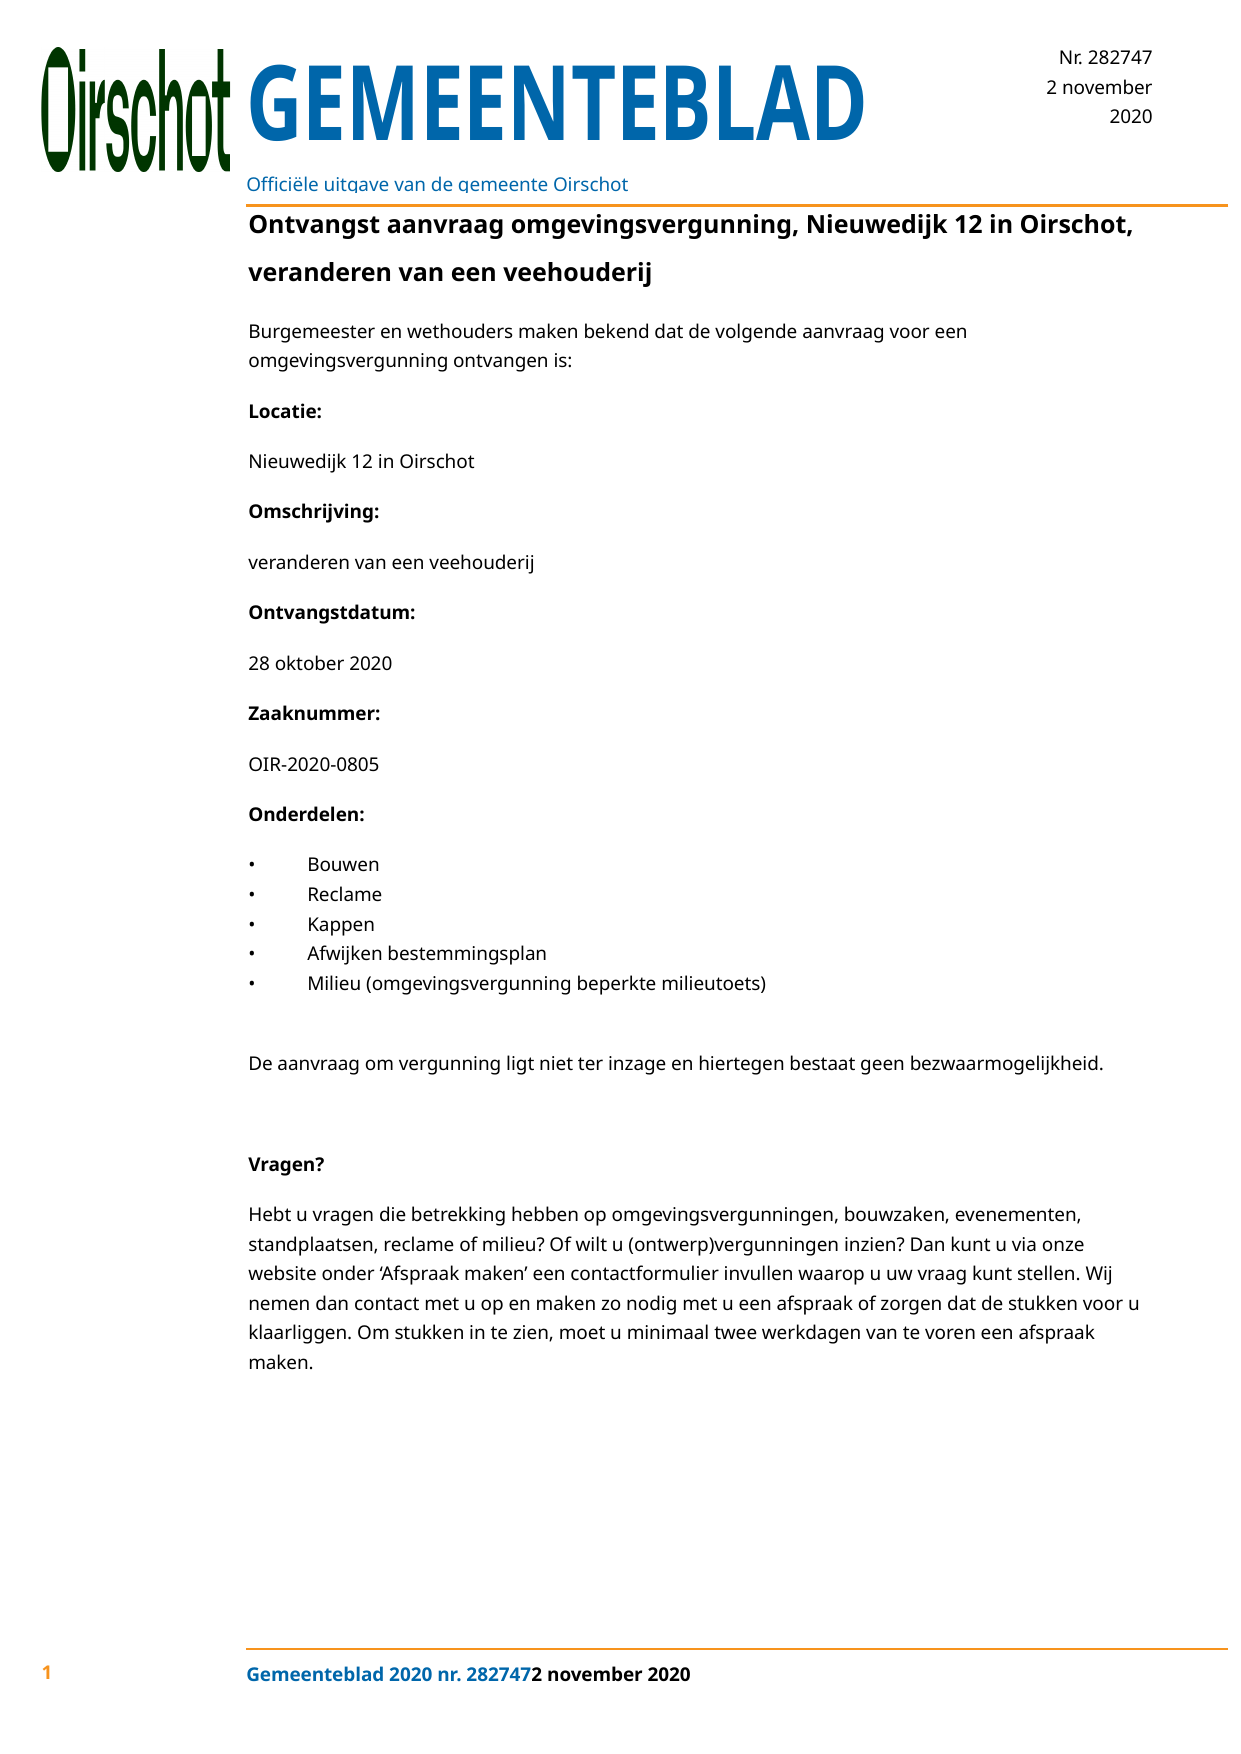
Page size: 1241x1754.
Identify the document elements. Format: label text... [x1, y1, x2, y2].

list Bouwen [248, 852, 1152, 877]
picture [41, 47, 231, 172]
list Kappen [248, 911, 1152, 937]
text Nieuwedijk 12 in Oirschot [248, 448, 1152, 474]
text Vragen? [248, 1151, 1152, 1177]
text Locatie: [248, 398, 1152, 424]
text 28 oktober 2020 [248, 650, 1152, 676]
list Afwijken bestemmingsplan [248, 940, 1152, 966]
text Ontvangst aanvraag omgevingsvergunning, Nieuwedijk 12 in Oirschot, veranderen van een veehouderij [248, 207, 1152, 288]
text Omschrijving: [248, 499, 1152, 524]
list Milieu (omgevingsvergunning beperkte milieutoets) [248, 970, 1152, 996]
text Ontvangstdatum: [248, 599, 1152, 625]
text Onderdelen: [248, 801, 1152, 827]
text OIR-2020-0805 [248, 751, 1152, 777]
text Zaaknummer: [248, 700, 1152, 726]
list Reclame [248, 881, 1152, 907]
text Hebt u vragen die betrekking hebben op omgevingsvergunningen, bouwzaken, evenementen, standplaatsen, reclame of milieu? Of wilt u (ontwerp)vergunningen inzien? Dan kunt u via onze website onder ‘Afspraak maken’ een contactformulier invullen waarop u uw vraag kunt stellen. Wij nemen dan contact met u op en maken zo nodig met u een afspraak of zorgen dat de stukken voor u klaarliggen. Om stukken in te zien, moet u minimaal twee werkdagen van te voren een afspraak maken. [248, 1201, 1152, 1375]
text Burgemeester en wethouders maken bekend dat de volgende aanvraag voor een omgevingsvergunning ontvangen is: [248, 318, 1152, 373]
text De aanvraag om vergunning ligt niet ter inzage en hiertegen bestaat geen bezwaarmogelijkheid. [248, 1050, 1152, 1076]
text veranderen van een veehouderij [248, 549, 1152, 575]
